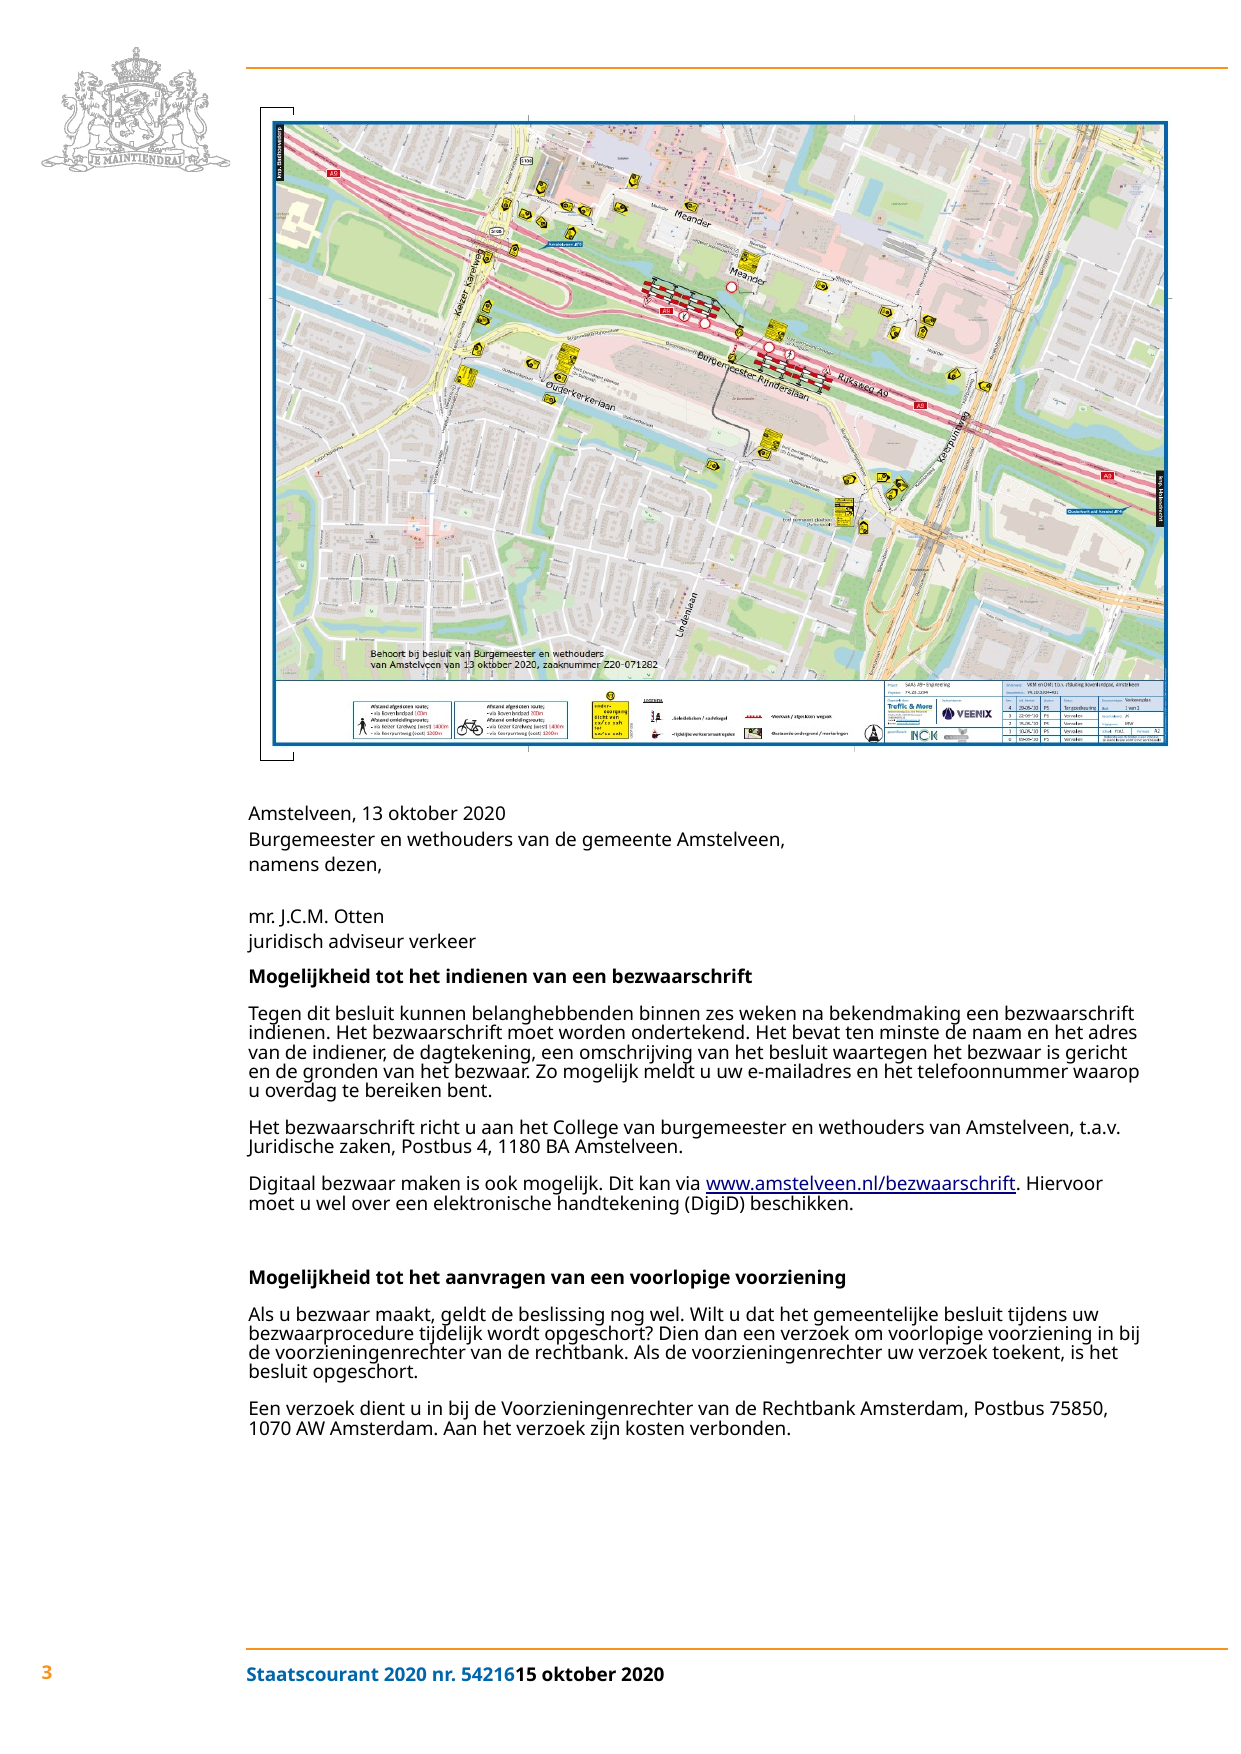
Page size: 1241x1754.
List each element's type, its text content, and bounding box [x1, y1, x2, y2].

text mr. J.C.M. Otten [248, 903, 1152, 929]
text Mogelijkheid tot het aanvragen van een voorlopige voorziening [248, 1269, 1152, 1288]
text Digitaal bezwaar maken is ook mogelijk. Dit kan via www.amstelveen.nl/bezwaarschrift. Hiervoor moet u wel over een elektronische handtekening (DigiD) beschikken. [248, 1175, 1152, 1214]
text Burgemeester en wethouders van de gemeente Amstelveen, [248, 826, 1152, 852]
text Een verzoek dient u in bij de Voorzieningenrechter van de Rechtbank Amsterdam, Postbus 75850, 1070 AW Amsterdam. Aan het verzoek zijn kosten verbonden. [248, 1400, 1152, 1439]
text Amstelveen, 13 oktober 2020 [248, 800, 1152, 826]
text juridisch adviseur verkeer [248, 929, 1152, 954]
text namens dezen, [248, 852, 1152, 877]
text Tegen dit besluit kunnen belanghebbenden binnen zes weken na bekendmaking een bezwaarschrift indienen. Het bezwaarschrift moet worden ondertekend. Het bevat ten minste de naam en het adres van de indiener, de dagtekening, een omschrijving van het besluit waartegen het bezwaar is gericht en de gronden van het bezwaar. Zo mogelijk meldt u uw e-mailadres en het telefoonnummer waarop u overdag te bereiken bent. [248, 1005, 1152, 1101]
picture [41, 47, 231, 172]
text Mogelijkheid tot het indienen van een bezwaarschrift [248, 968, 1152, 987]
text Als u bezwaar maakt, geldt de beslissing nog wel. Wilt u dat het gemeentelijke besluit tijdens uw bezwaarprocedure tijdelijk wordt opgeschort? Dien dan een verzoek om voorlopige voorziening in bij de voorzieningenrechter van de rechtbank. Als de voorzieningenrechter uw verzoek toekent, is het besluit opgeschort. [248, 1306, 1152, 1383]
picture [268, 115, 1173, 752]
text Het bezwaarschrift richt u aan het College van burgemeester en wethouders van Amstelveen, t.a.v. Juridische zaken, Postbus 4, 1180 BA Amstelveen. [248, 1119, 1152, 1158]
